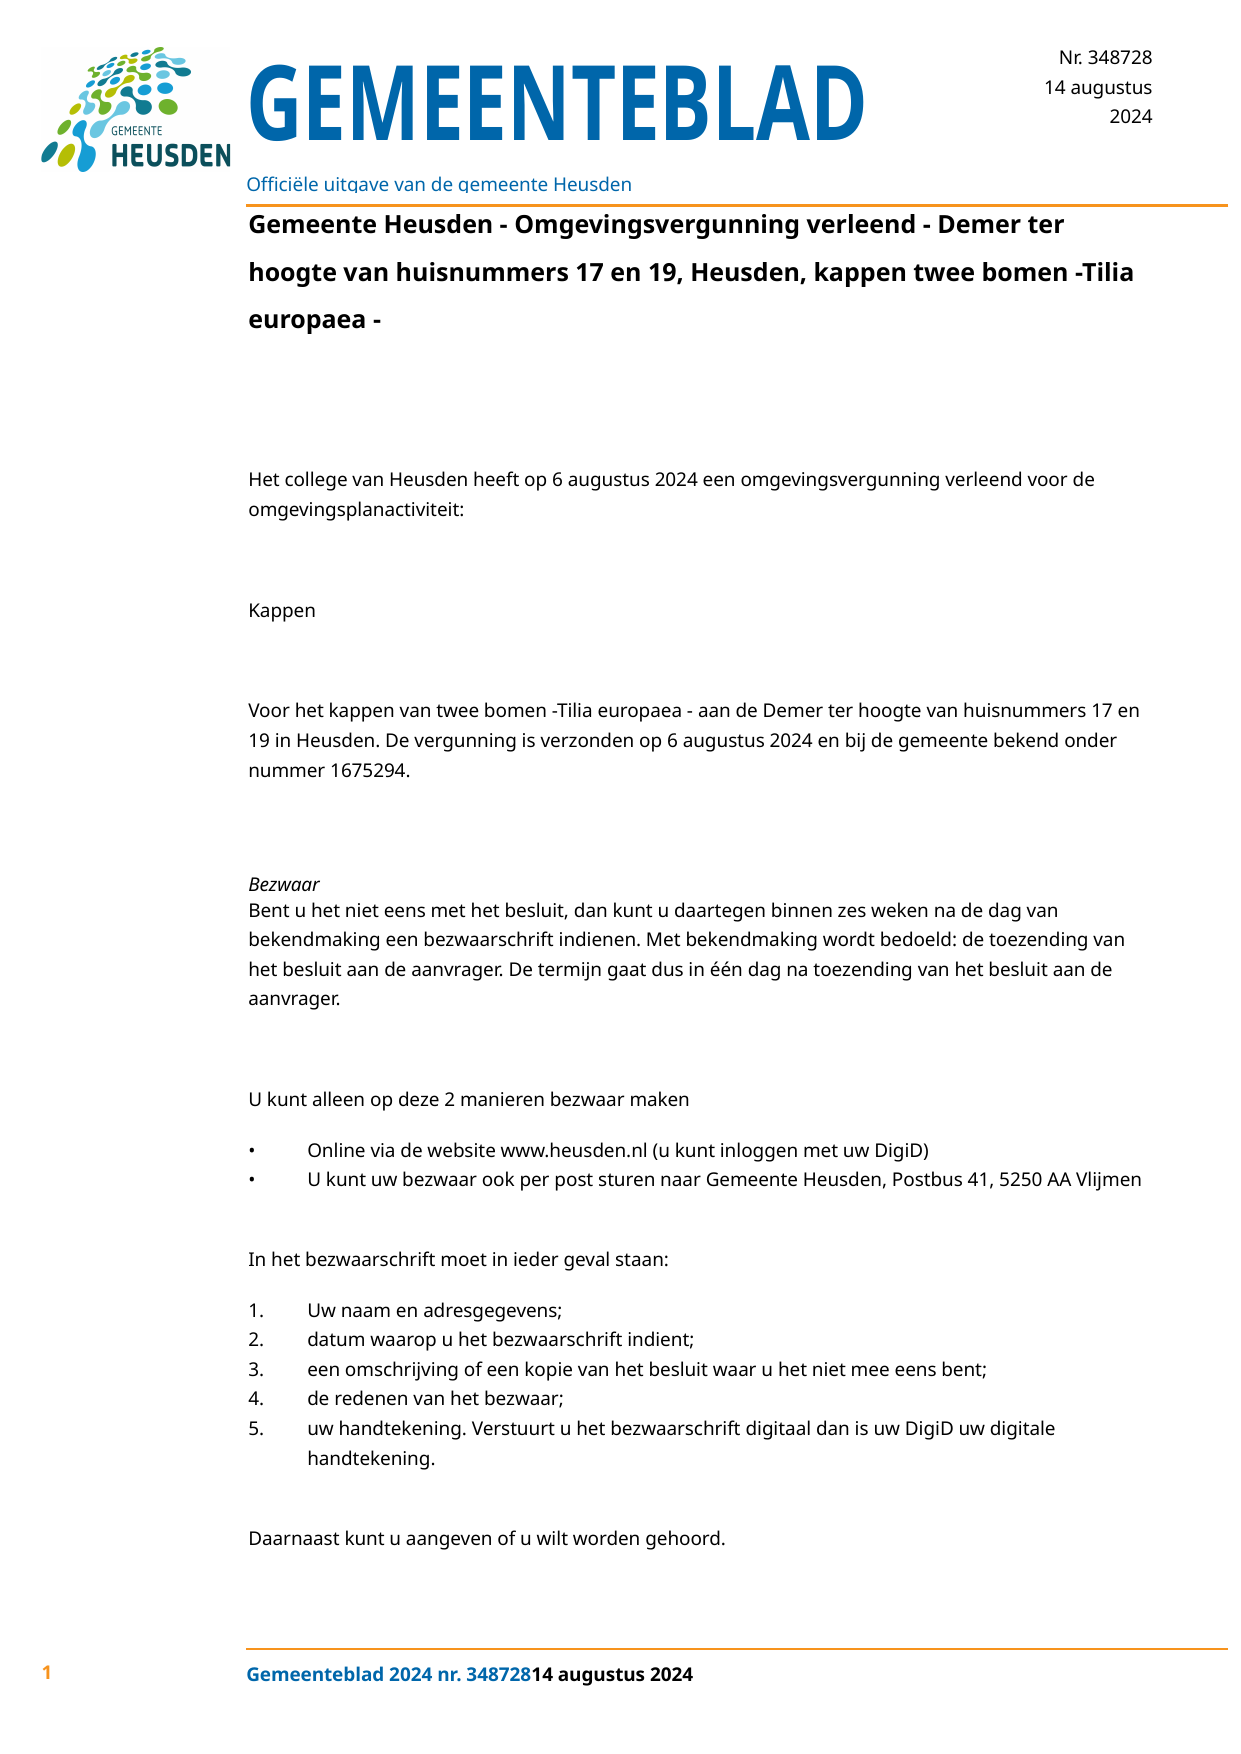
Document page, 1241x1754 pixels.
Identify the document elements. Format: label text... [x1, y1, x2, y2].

list Uw naam en adresgegevens; [248, 1297, 1152, 1323]
list de redenen van het bezwaar; [248, 1386, 1152, 1411]
text Bezwaar [248, 871, 1152, 897]
text Gemeente Heusden - Omgevingsvergunning verleend - Demer ter hoogte van huisnummers 17 en 19, Heusden, kappen twee bomen -Tilia europaea - [248, 207, 1152, 336]
text Bent u het niet eens met het besluit, dan kunt u daartegen binnen zes weken na de dag van bekendmaking een bezwaarschrift indienen. Met bekendmaking wordt bedoeld: de toezending van het besluit aan de aanvrager. De termijn gaat dus in één dag na toezending van het besluit aan de aanvrager. [248, 897, 1152, 1011]
list U kunt uw bezwaar ook per post sturen naar Gemeente Heusden, Postbus 41, 5250 AA Vlijmen [248, 1166, 1152, 1192]
list een omschrijving of een kopie van het besluit waar u het niet mee eens bent; [248, 1356, 1152, 1382]
text Daarnaast kunt u aangeven of u wilt worden gehoord. [248, 1525, 1152, 1551]
list Online via de website www.heusden.nl (u kunt inloggen met uw DigiD) [248, 1137, 1152, 1163]
text Voor het kappen van twee bomen -Tilia europaea - aan de Demer ter hoogte van huisnummers 17 en 19 in Heusden. De vergunning is verzonden op 6 augustus 2024 en bij de gemeente bekend onder nummer 1675294. [248, 698, 1152, 782]
text In het bezwaarschrift moet in ieder geval staan: [248, 1246, 1152, 1272]
text U kunt alleen op deze 2 manieren bezwaar maken [248, 1086, 1152, 1112]
text Het college van Heusden heeft op 6 augustus 2024 een omgevingsvergunning verleend voor de omgevingsplanactiviteit: [248, 466, 1152, 522]
picture [41, 47, 231, 172]
list datum waarop u het bezwaarschrift indient; [248, 1326, 1152, 1352]
text Kappen [248, 597, 1152, 622]
list uw handtekening. Verstuurt u het bezwaarschrift digitaal dan is uw DigiD uw digitale handtekening. [248, 1415, 1152, 1471]
